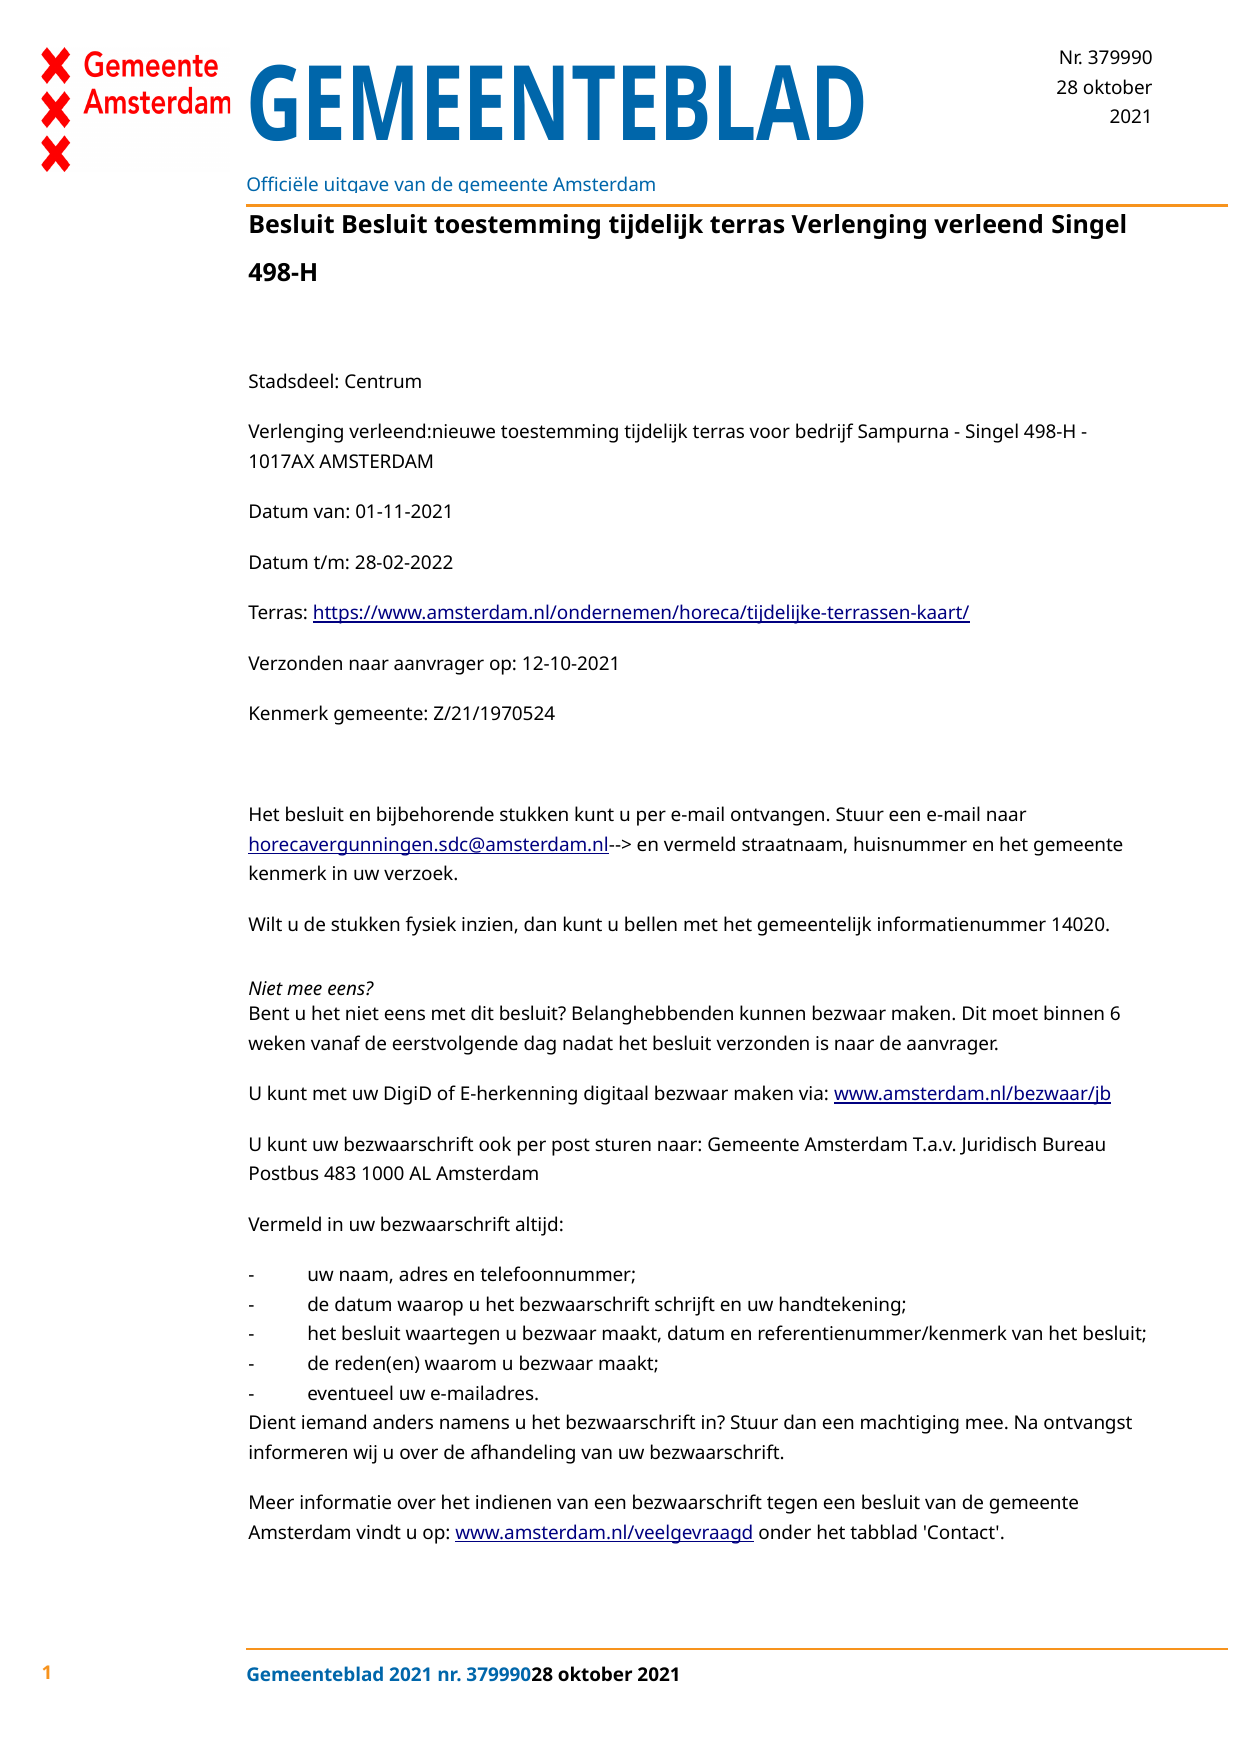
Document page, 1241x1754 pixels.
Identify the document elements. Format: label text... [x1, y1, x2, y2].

text Bent u het niet eens met dit besluit? Belanghebbenden kunnen bezwaar maken. Dit moet binnen 6 weken vanaf de eerstvolgende dag nadat het besluit verzonden is naar de aanvrager. [248, 1001, 1152, 1056]
text Dient iemand anders namens u het bezwaarschrift in? Stuur dan een machtiging mee. Na ontvangst informeren wij u over de afhandeling van uw bezwaarschrift. [248, 1409, 1152, 1464]
text Het besluit en bijbehorende stukken kunt u per e-mail ontvangen. Stuur een e-mail naar horecavergunningen.sdc@amsterdam.nl--> en vermeld straatnaam, huisnummer en het gemeente kenmerk in uw verzoek. [248, 801, 1152, 886]
text Datum t/m: 28-02-2022 [248, 549, 1152, 575]
text U kunt uw bezwaarschrift ook per post sturen naar: Gemeente Amsterdam T.a.v. Juridisch Bureau Postbus 483 1000 AL Amsterdam [248, 1131, 1152, 1186]
list eventueel uw e-mailadres. [248, 1380, 1152, 1405]
list de datum waarop u het bezwaarschrift schrijft en uw handtekening; [248, 1291, 1152, 1317]
text Kenmerk gemeente: Z/21/1970524 [248, 700, 1152, 726]
text Meer informatie over het indienen van een bezwaarschrift tegen een besluit van de gemeente Amsterdam vindt u op: www.amsterdam.nl/veelgevraagd onder het tabblad 'Contact'. [248, 1489, 1152, 1544]
text Verlenging verleend:nieuwe toestemming tijdelijk terras voor bedrijf Sampurna - Singel 498-H - 1017AX AMSTERDAM [248, 419, 1152, 474]
text Stadsdeel: Centrum [248, 368, 1152, 394]
list het besluit waartegen u bezwaar maakt, datum en referentienummer/kenmerk van het besluit; [248, 1321, 1152, 1346]
text Datum van: 01-11-2021 [248, 499, 1152, 524]
list uw naam, adres en telefoonnummer; [248, 1261, 1152, 1287]
text Vermeld in uw bezwaarschrift altijd: [248, 1211, 1152, 1237]
text Niet mee eens? [248, 975, 1152, 1001]
text Wilt u de stukken fysiek inzien, dan kunt u bellen met het gemeentelijk informatienummer 14020. [248, 911, 1152, 937]
text Verzonden naar aanvrager op: 12-10-2021 [248, 650, 1152, 676]
text U kunt met uw DigiD of E-herkenning digitaal bezwaar maken via: www.amsterdam.nl/bezwaar/jb [248, 1081, 1152, 1106]
picture [41, 47, 231, 172]
text Besluit Besluit toestemming tijdelijk terras Verlenging verleend Singel 498-H [248, 207, 1152, 288]
list de reden(en) waarom u bezwaar maakt; [248, 1350, 1152, 1376]
text Terras: https://www.amsterdam.nl/ondernemen/horeca/tijdelijke-terrassen-kaart/ [248, 599, 1152, 625]
